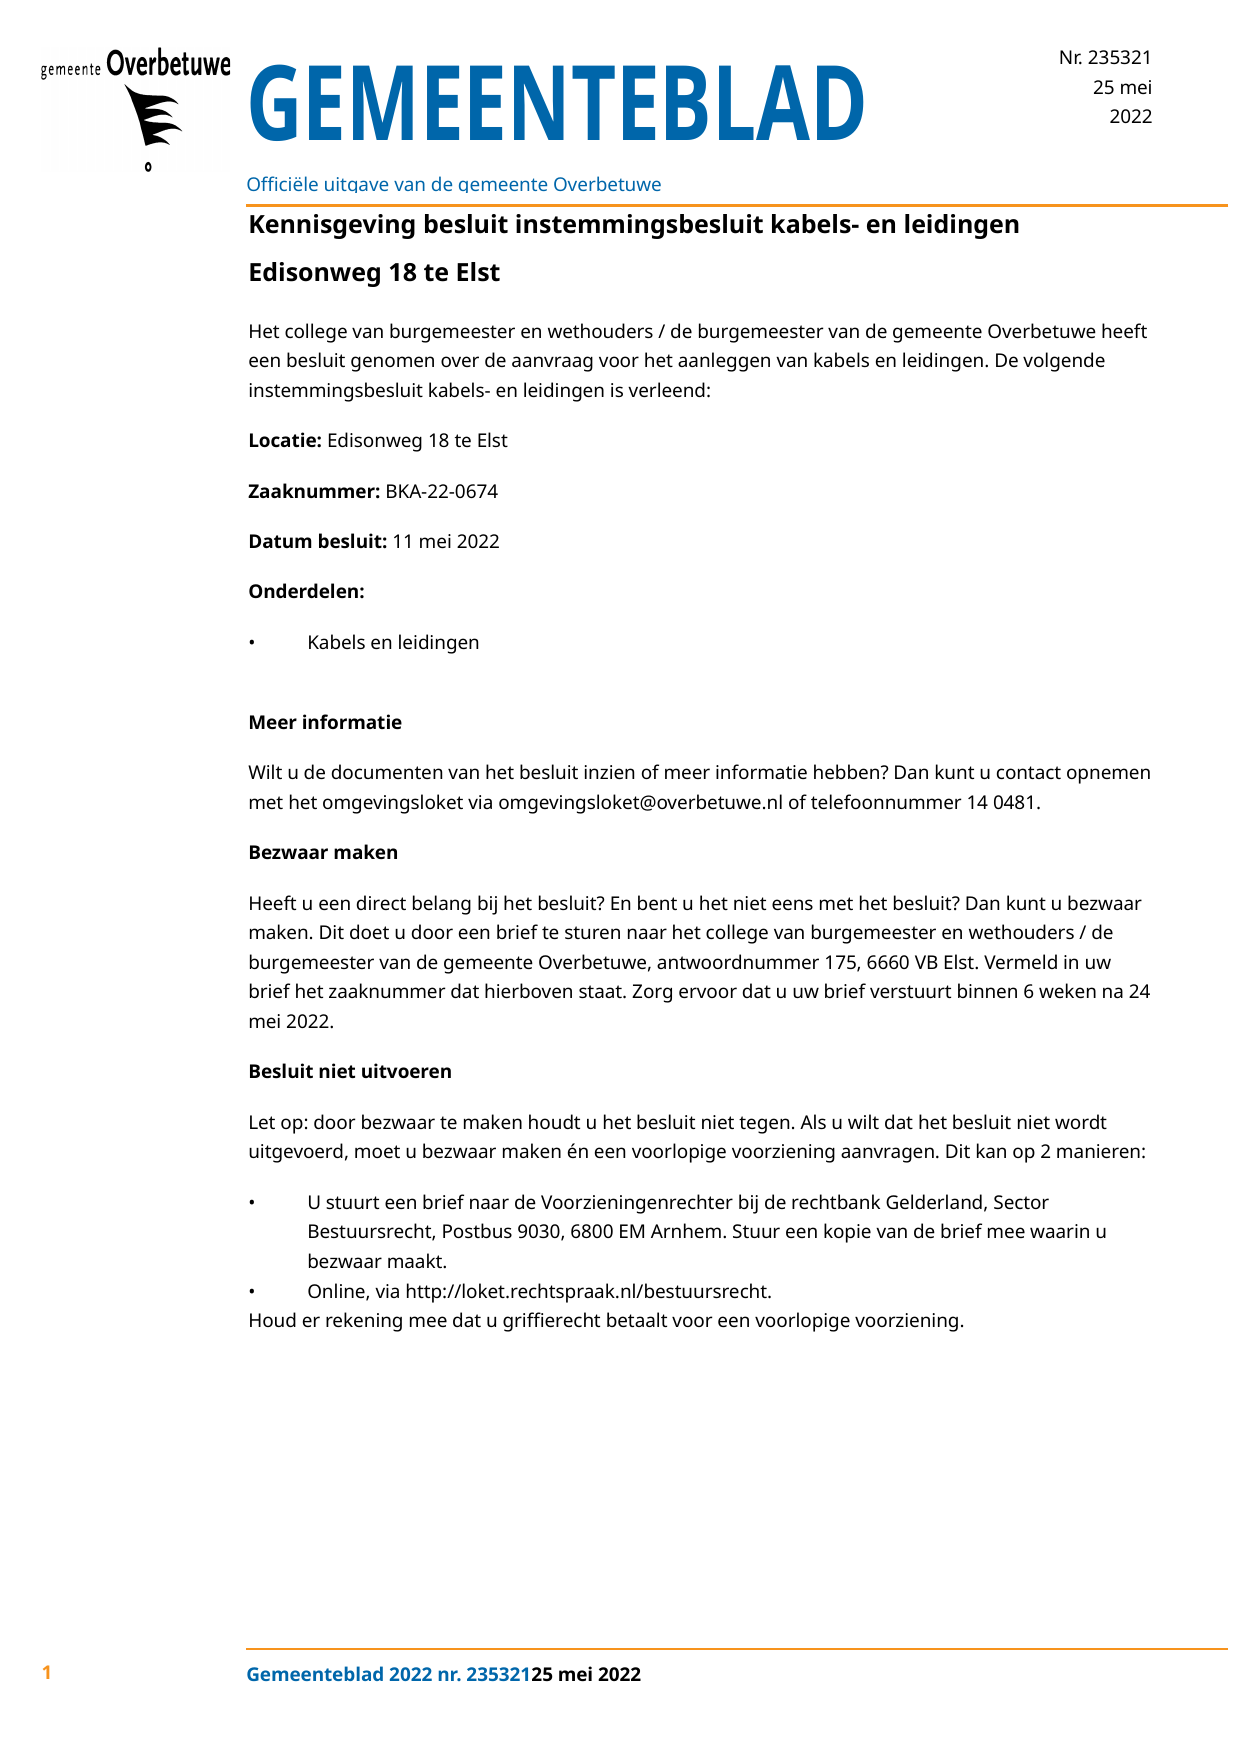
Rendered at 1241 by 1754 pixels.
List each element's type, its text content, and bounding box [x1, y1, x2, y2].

text Bezwaar maken [248, 839, 1152, 865]
text Let op: door bezwaar te maken houdt u het besluit niet tegen. Als u wilt dat het besluit niet wordt uitgevoerd, moet u bezwaar maken én een voorlopige voorziening aanvragen. Dit kan op 2 manieren: [248, 1109, 1152, 1164]
text Houd er rekening mee dat u griffierecht betaalt voor een voorlopige voorziening. [248, 1307, 1152, 1333]
text Heeft u een direct belang bij het besluit? En bent u het niet eens met het besluit? Dan kunt u bezwaar maken. Dit doet u door een brief te sturen naar het college van burgemeester en wethouders / de burgemeester van de gemeente Overbetuwe, antwoordnummer 175, 6660 VB Elst. Vermeld in uw brief het zaaknummer dat hierboven staat. Zorg ervoor dat u uw brief verstuurt binnen 6 weken na 24 mei 2022. [248, 890, 1152, 1034]
text Besluit niet uitvoeren [248, 1059, 1152, 1084]
text Locatie: Edisonweg 18 te Elst [248, 427, 1152, 453]
picture [41, 47, 231, 172]
text Het college van burgemeester en wethouders / de burgemeester van de gemeente Overbetuwe heeft een besluit genomen over de aanvraag voor het aanleggen van kabels en leidingen. De volgende instemmingsbesluit kabels- en leidingen is verleend: [248, 318, 1152, 403]
list Kabels en leidingen [248, 629, 1152, 655]
list U stuurt een brief naar de Voorzieningenrechter bij de rechtbank Gelderland, Sector Bestuursrecht, Postbus 9030, 6800 EM Arnhem. Stuur een kopie van de brief mee waarin u bezwaar maakt. [248, 1189, 1152, 1274]
text Kennisgeving besluit instemmingsbesluit kabels- en leidingen Edisonweg 18 te Elst [248, 207, 1152, 288]
text Onderdelen: [248, 579, 1152, 604]
text Meer informatie [248, 709, 1152, 735]
text Zaaknummer: BKA-22-0674 [248, 478, 1152, 504]
text Wilt u de documenten van het besluit inzien of meer informatie hebben? Dan kunt u contact opnemen met het omgevingsloket via omgevingsloket@overbetuwe.nl of telefoonnummer 14 0481. [248, 759, 1152, 815]
list Online, via http://loket.rechtspraak.nl/bestuursrecht. [248, 1278, 1152, 1304]
text Datum besluit: 11 mei 2022 [248, 528, 1152, 554]
